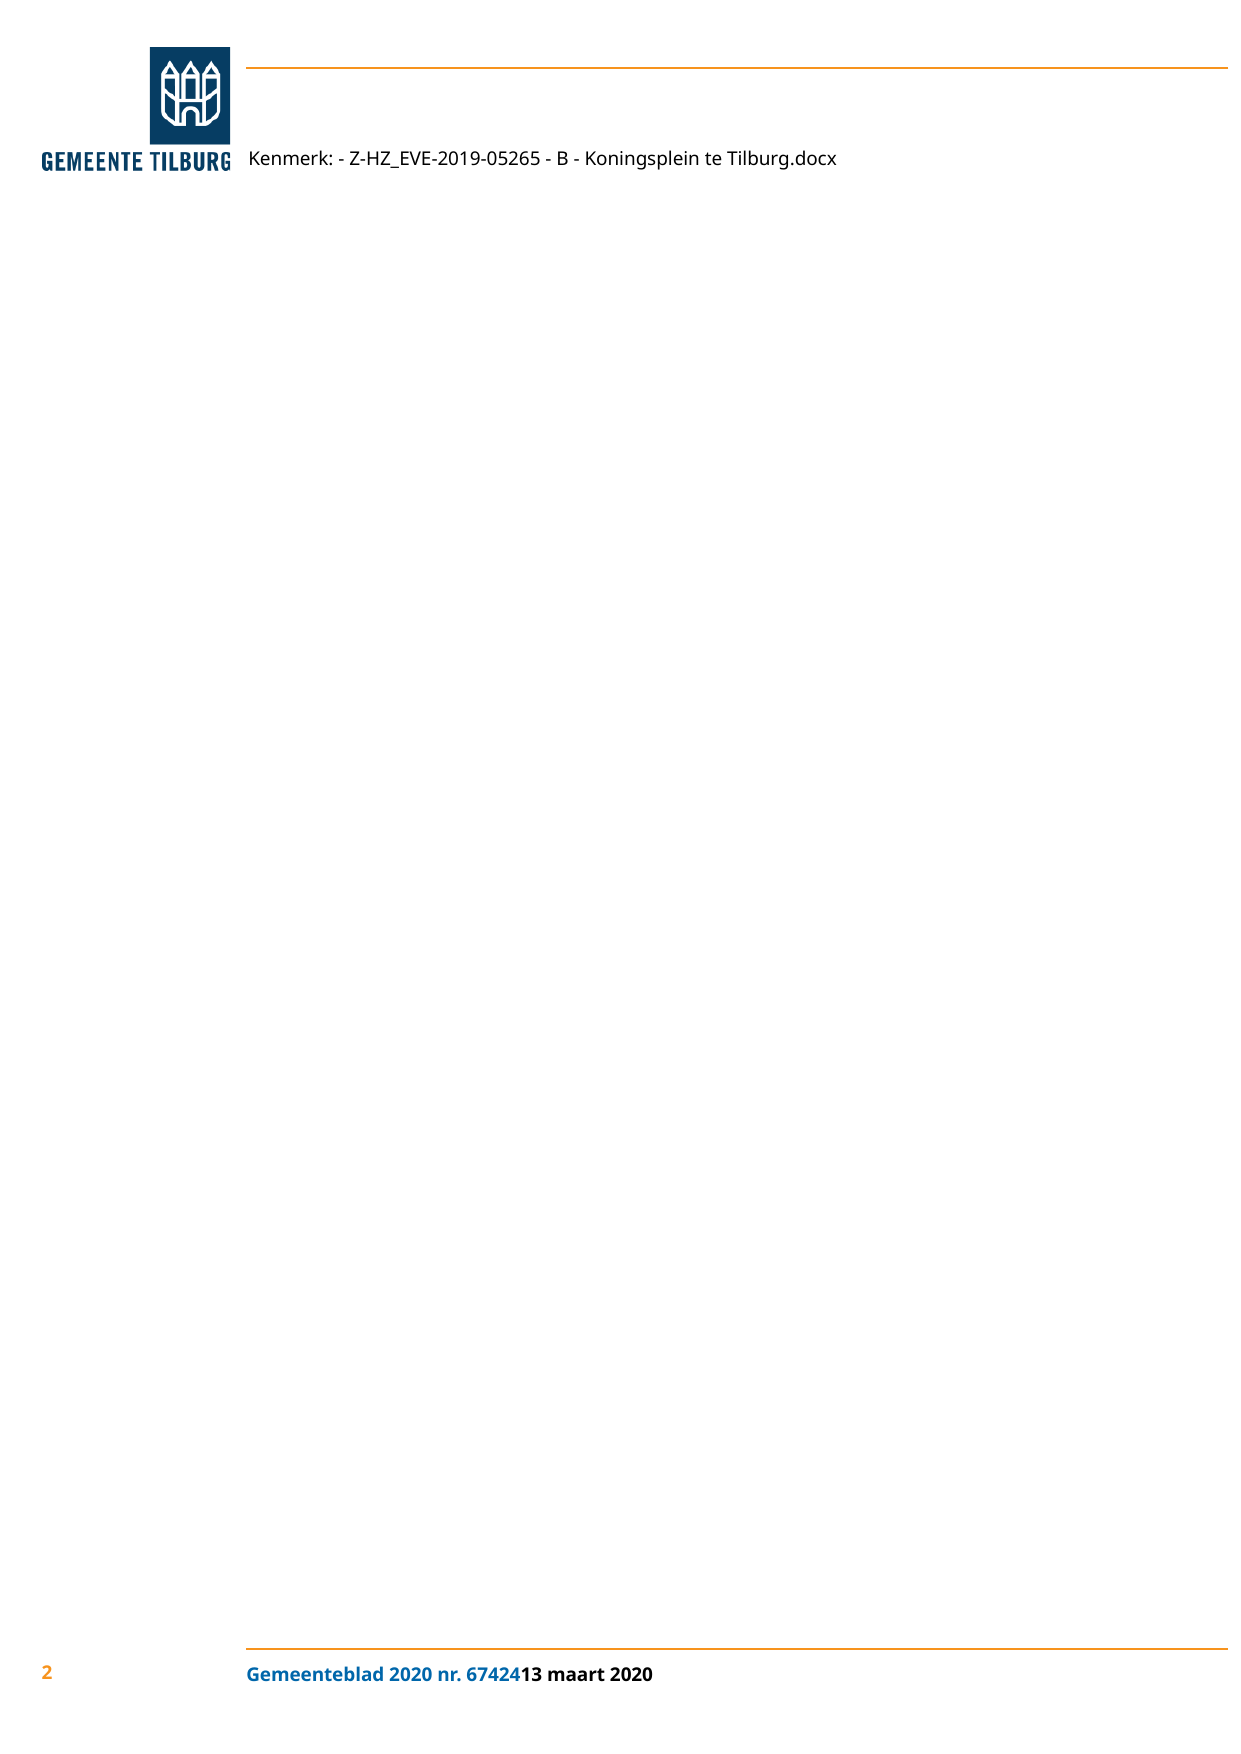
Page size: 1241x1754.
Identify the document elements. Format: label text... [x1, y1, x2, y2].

picture [41, 47, 231, 172]
text Kenmerk: - Z-HZ_EVE-2019-05265 - B - Koningsplein te Tilburg.docx [248, 145, 1152, 171]
